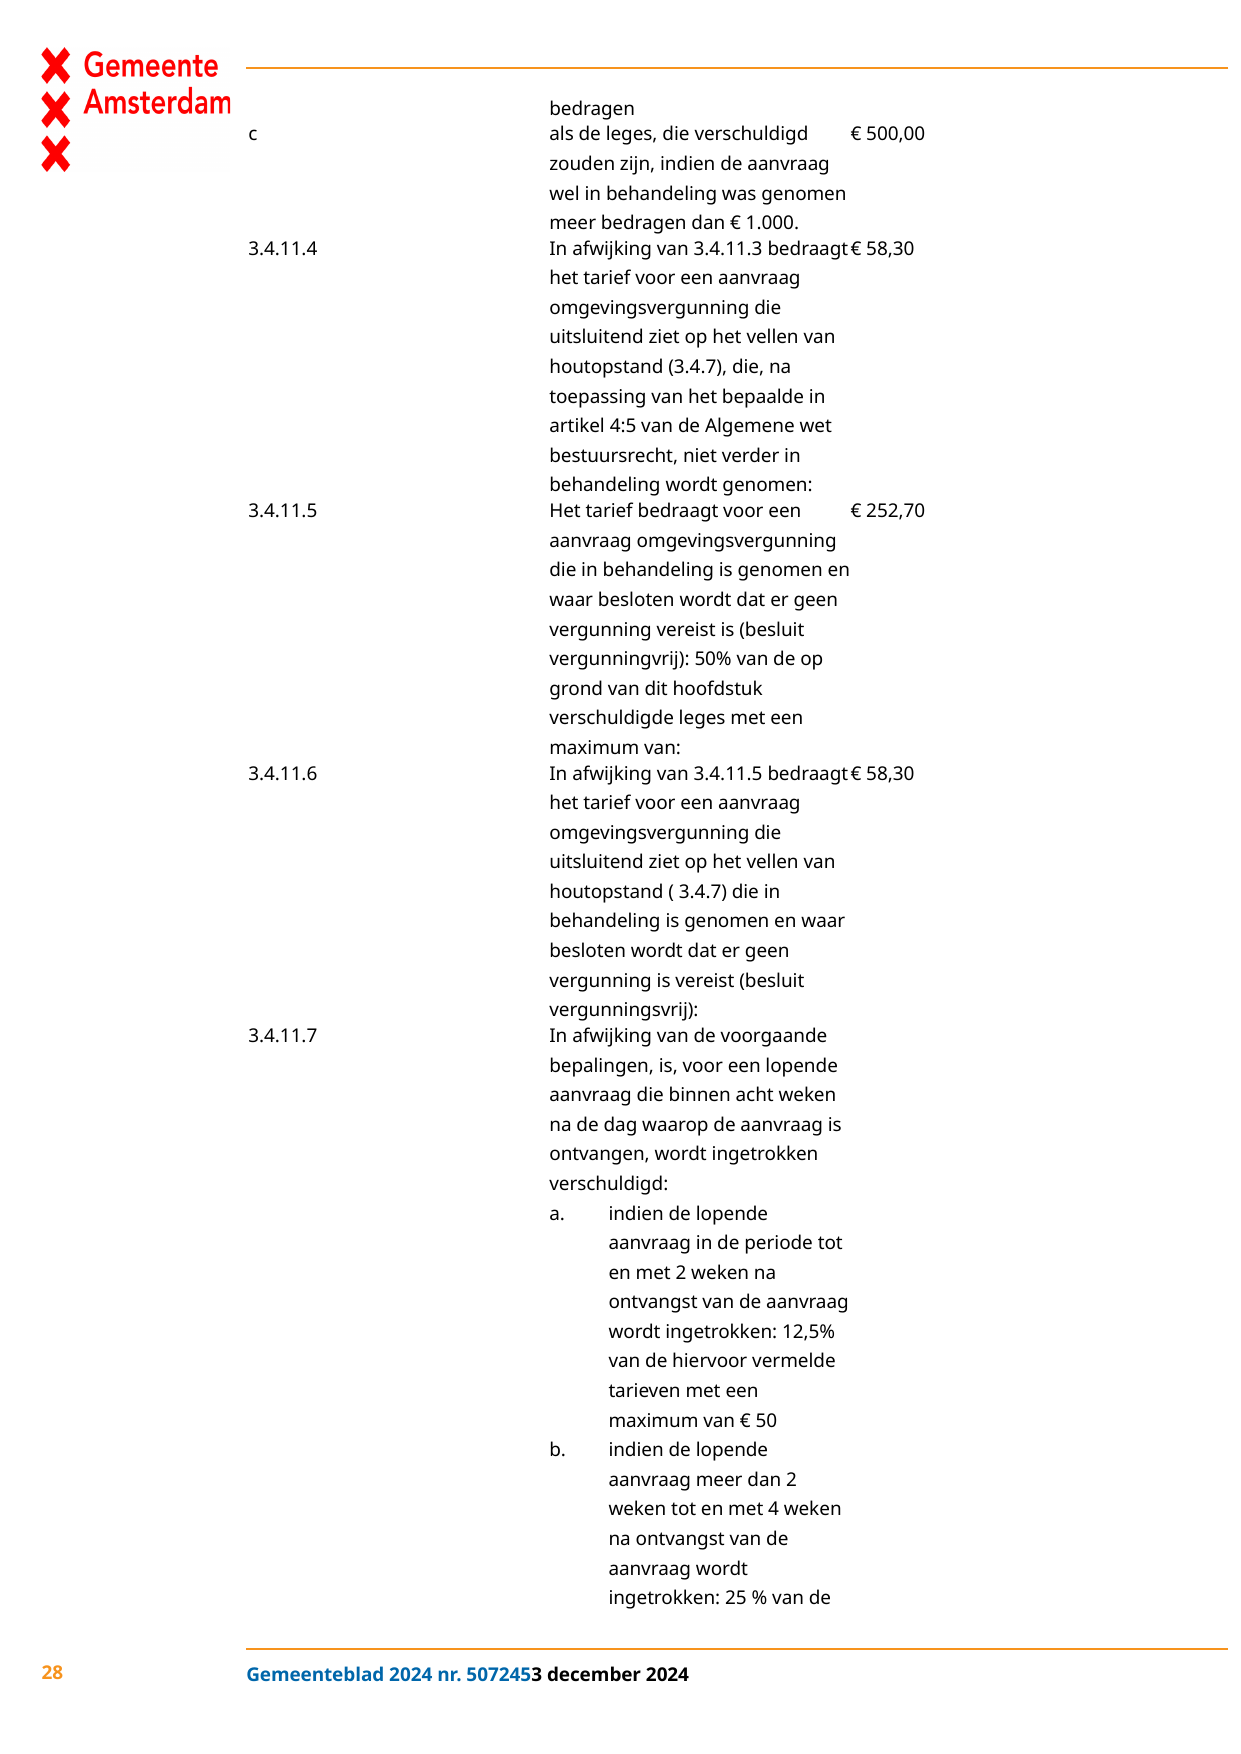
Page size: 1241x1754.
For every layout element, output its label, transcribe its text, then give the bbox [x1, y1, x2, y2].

table_cell 3.4.11.6 [248, 760, 549, 1022]
table_cell € 58,30 [850, 760, 1152, 1022]
picture [41, 47, 231, 172]
table_cell als de leges, die verschuldigd zouden zijn, indien de aanvraag wel in behandeling was genomen meer bedragen dan € 1.000. [549, 121, 850, 235]
table_cell € 500,00 [850, 121, 1152, 235]
table_cell bedragen [549, 95, 850, 121]
table_cell 3.4.11.4 [248, 235, 549, 497]
table_cell Het tarief bedraagt voor een aanvraag omgevingsvergunning die in behandeling is genomen en waar besloten wordt dat er geen vergunning vereist is (besluit vergunningvrij): 50% van de op grond van dit hoofdstuk verschuldigde leges met een maximum van: [549, 498, 850, 760]
table_cell In afwijking van de voorgaande bepalingen, is, voor een lopende aanvraag die binnen acht weken na de dag waarop de aanvraag is ontvangen, wordt ingetrokken verschuldigd: indien de lopende aanvraag in de periode tot en met 2 weken na ontvangst van de aanvraag wordt ingetrokken: 12,5% van de hiervoor vermelde tarieven met een maximum van € 50 indien de lopende aanvraag meer dan 2 weken tot en met 4 weken na ontvangst van de aanvraag wordt ingetrokken: 25 % van de [549, 1022, 850, 1610]
table_cell 3.4.11.5 [248, 498, 549, 760]
table_cell [850, 1022, 1152, 1610]
table_cell 3.4.11.7 [248, 1022, 549, 1610]
table_cell c [248, 121, 549, 235]
table_cell € 58,30 [850, 235, 1152, 497]
table_cell [850, 95, 1152, 121]
table_cell [248, 95, 549, 121]
table_cell In afwijking van 3.4.11.3 bedraagt het tarief voor een aanvraag omgevingsvergunning die uitsluitend ziet op het vellen van houtopstand (3.4.7), die, na toepassing van het bepaalde in artikel 4:5 van de Algemene wet bestuursrecht, niet verder in behandeling wordt genomen: [549, 235, 850, 497]
table_cell In afwijking van 3.4.11.5 bedraagt het tarief voor een aanvraag omgevingsvergunning die uitsluitend ziet op het vellen van houtopstand ( 3.4.7) die in behandeling is genomen en waar besloten wordt dat er geen vergunning is vereist (besluit vergunningsvrij): [549, 760, 850, 1022]
table_cell € 252,70 [850, 498, 1152, 760]
